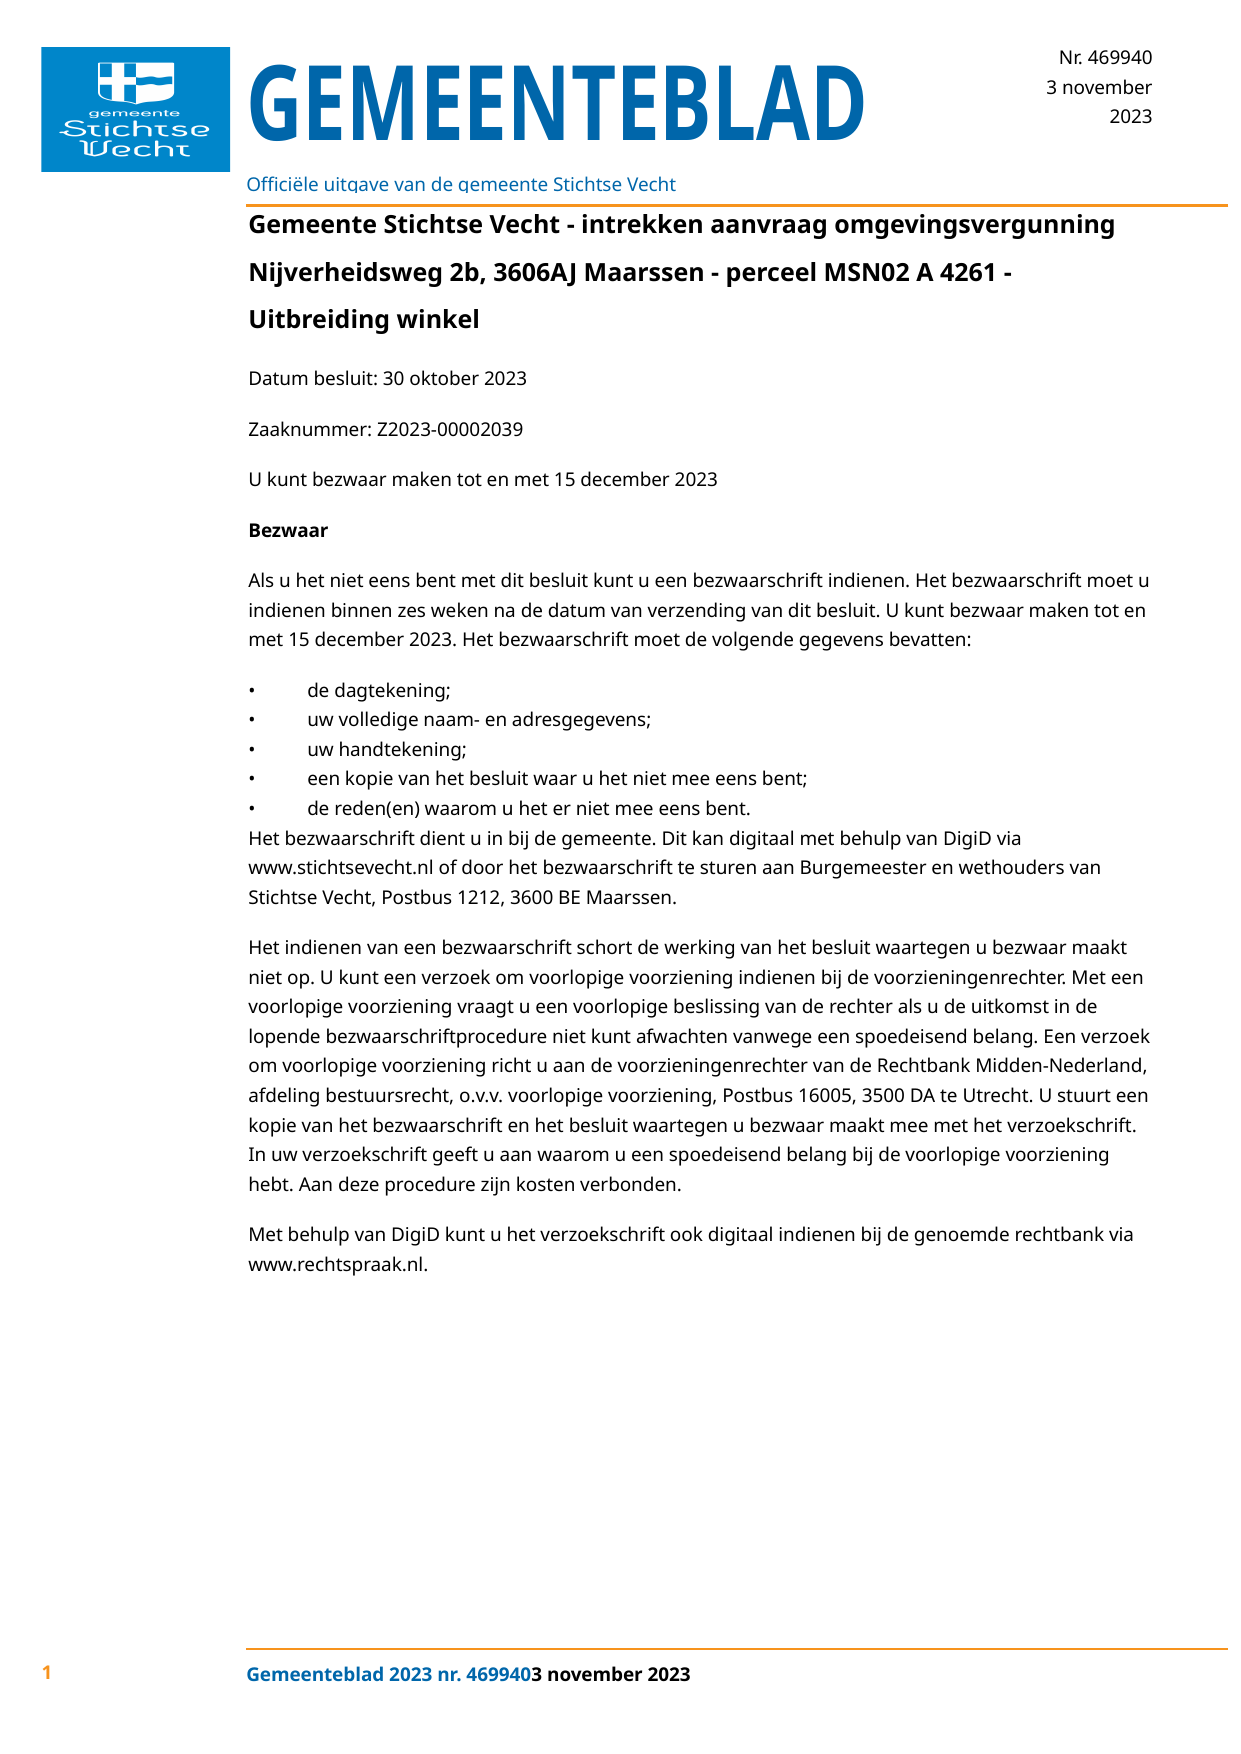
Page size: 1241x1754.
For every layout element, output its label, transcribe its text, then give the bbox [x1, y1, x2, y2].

text Bezwaar [248, 517, 1152, 542]
picture [137, 63, 174, 103]
list de reden(en) waarom u het er niet mee eens bent. [248, 795, 1152, 821]
text Als u het niet eens bent met dit besluit kunt u een bezwaarschrift indienen. Het bezwaarschrift moet u indienen binnen zes weken na de datum van verzending van dit besluit. U kunt bezwaar maken tot en met 15 december 2023. Het bezwaarschrift moet de volgende gegevens bevatten: [248, 567, 1152, 652]
text Datum besluit: 30 oktober 2023 [248, 366, 1152, 391]
list de dagtekening; [248, 677, 1152, 702]
text Het indienen van een bezwaarschrift schort de werking van het besluit waartegen u bezwaar maakt niet op. U kunt een verzoek om voorlopige voorziening indienen bij de voorzieningenrechter. Met een voorlopige voorziening vraagt u een voorlopige beslissing van de rechter als u de uitkomst in de lopende bezwaarschriftprocedure niet kunt afwachten vanwege een spoedeisend belang. Een verzoek om voorlopige voorziening richt u aan de voorzieningenrechter van de Rechtbank Midden-Nederland, afdeling bestuursrecht, o.v.v. voorlopige voorziening, Postbus 16005, 3500 DA te Utrecht. U stuurt een kopie van het bezwaarschrift en het besluit waartegen u bezwaar maakt mee met het verzoekschrift. In uw verzoekschrift geeft u aan waarom u een spoedeisend belang bij de voorlopige voorziening hebt. Aan deze procedure zijn kosten verbonden. [248, 934, 1152, 1197]
list een kopie van het besluit waar u het niet mee eens bent; [248, 766, 1152, 791]
picture [99, 63, 135, 101]
text Het bezwaarschrift dient u in bij de gemeente. Dit kan digitaal met behulp van DigiD via www.stichtsevecht.nl of door het bezwaarschrift te sturen aan Burgemeester en wethouders van Stichtse Vecht, Postbus 1212, 3600 BE Maarssen. [248, 825, 1152, 909]
text U kunt bezwaar maken tot en met 15 december 2023 [248, 466, 1152, 492]
text Met behulp van DigiD kunt u het verzoekschrift ook digitaal indienen bij de genoemde rechtbank via www.rechtspraak.nl. [248, 1221, 1152, 1277]
list uw handtekening; [248, 736, 1152, 762]
text Zaaknummer: Z2023-00002039 [248, 416, 1152, 442]
text Gemeente Stichtse Vecht - intrekken aanvraag omgevingsvergunning Nijverheidsweg 2b, 3606AJ Maarssen - perceel MSN02 A 4261 - Uitbreiding winkel [248, 207, 1152, 336]
list uw volledige naam- en adresgegevens; [248, 706, 1152, 732]
